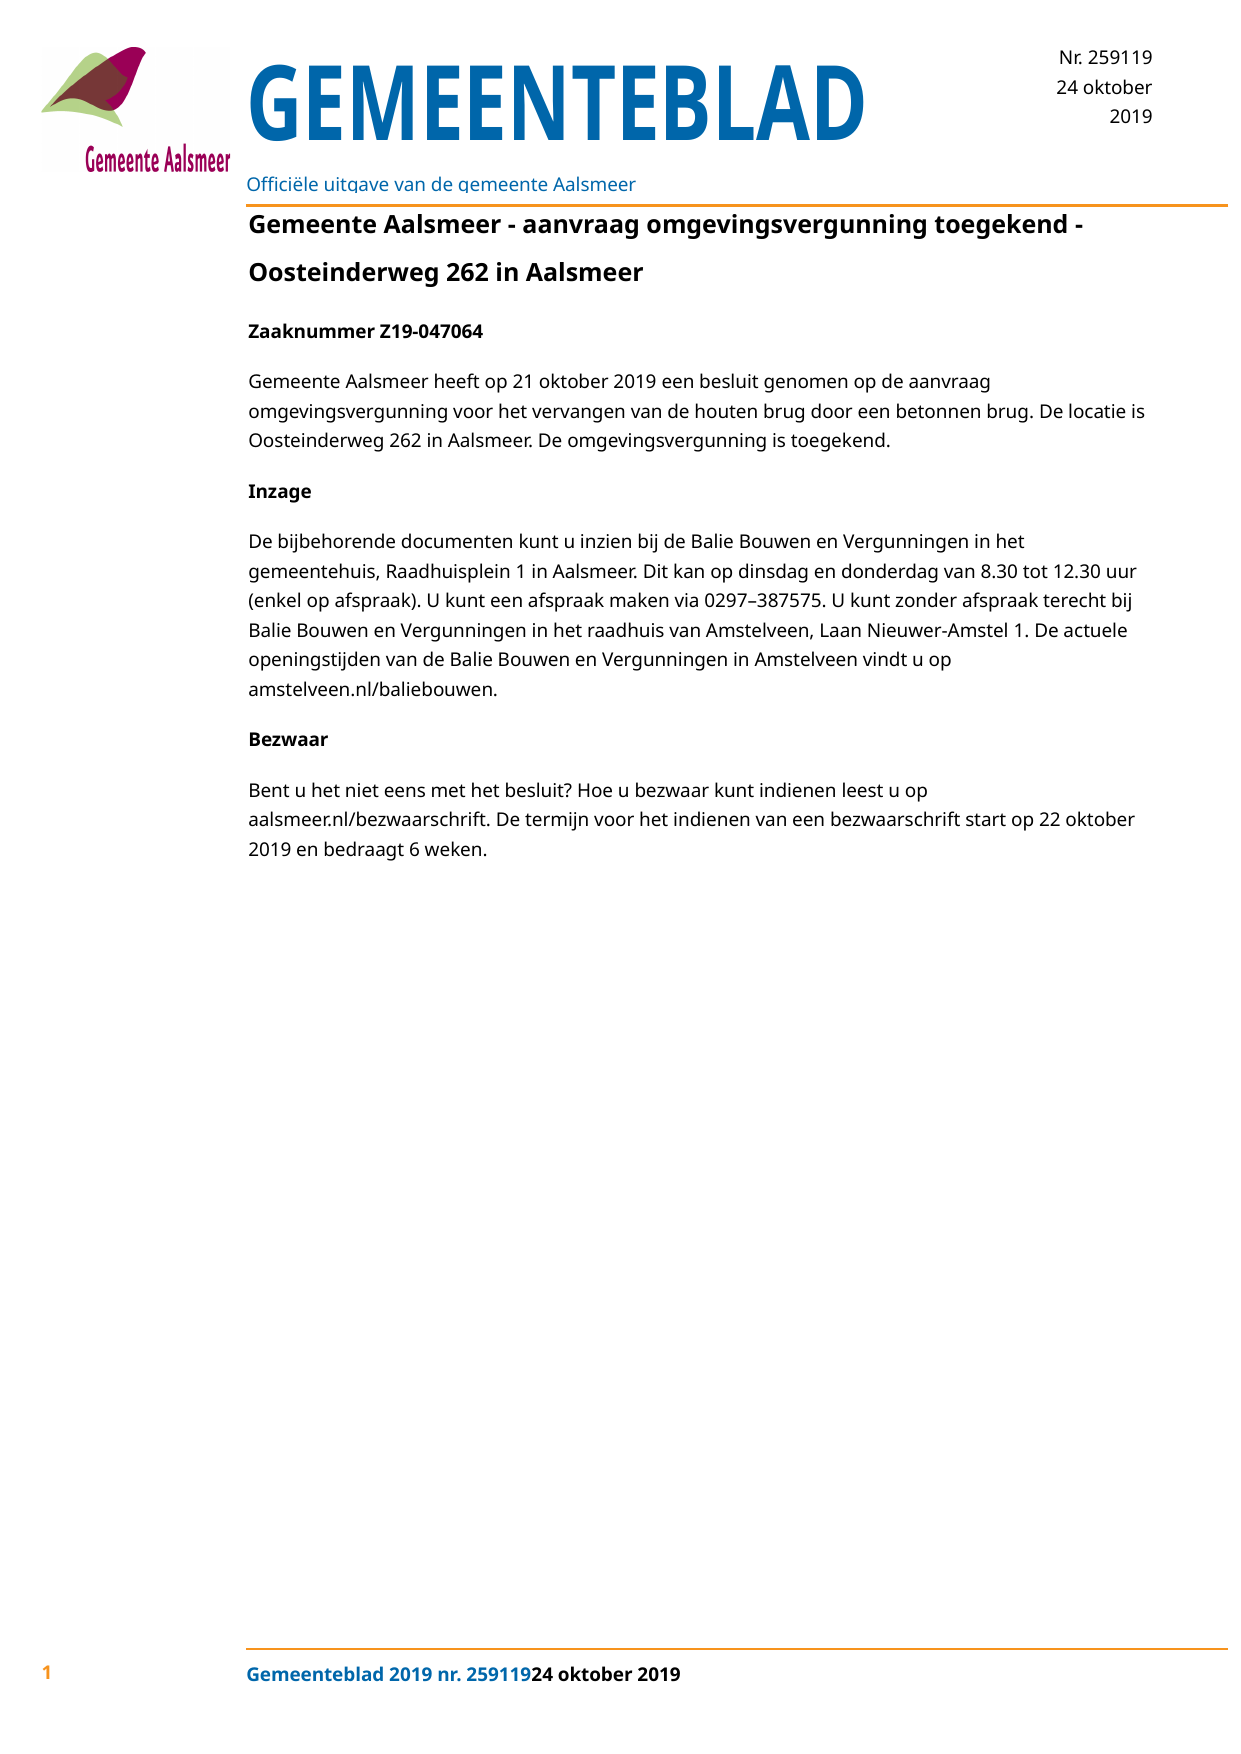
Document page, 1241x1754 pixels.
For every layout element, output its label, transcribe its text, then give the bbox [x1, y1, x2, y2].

text Gemeente Aalsmeer - aanvraag omgevingsvergunning toegekend - Oosteinderweg 262 in Aalsmeer [248, 207, 1152, 288]
text Bent u het niet eens met het besluit? Hoe u bezwaar kunt indienen leest u op aalsmeer.nl/bezwaarschrift. De termijn voor het indienen van een bezwaarschrift start op 22 oktober 2019 en bedraagt 6 weken. [248, 777, 1152, 862]
text Bezwaar [248, 727, 1152, 752]
text Inzage [248, 478, 1152, 504]
text Gemeente Aalsmeer heeft op 21 oktober 2019 een besluit genomen op de aanvraag omgevingsvergunning voor het vervangen van de houten brug door een betonnen brug. De locatie is Oosteinderweg 262 in Aalsmeer. De omgevingsvergunning is toegekend. [248, 368, 1152, 453]
text De bijbehorende documenten kunt u inzien bij de Balie Bouwen en Vergunningen in het gemeentehuis, Raadhuisplein 1 in Aalsmeer. Dit kan op dinsdag en donderdag van 8.30 tot 12.30 uur (enkel op afspraak). U kunt een afspraak maken via 0297–387575. U kunt zonder afspraak terecht bij Balie Bouwen en Vergunningen in het raadhuis van Amstelveen, Laan Nieuwer-Amstel 1. De actuele openingstijden van de Balie Bouwen en Vergunningen in Amstelveen vindt u op amstelveen.nl/baliebouwen. [248, 528, 1152, 702]
text Zaaknummer Z19-047064 [248, 318, 1152, 344]
picture [41, 47, 231, 172]
